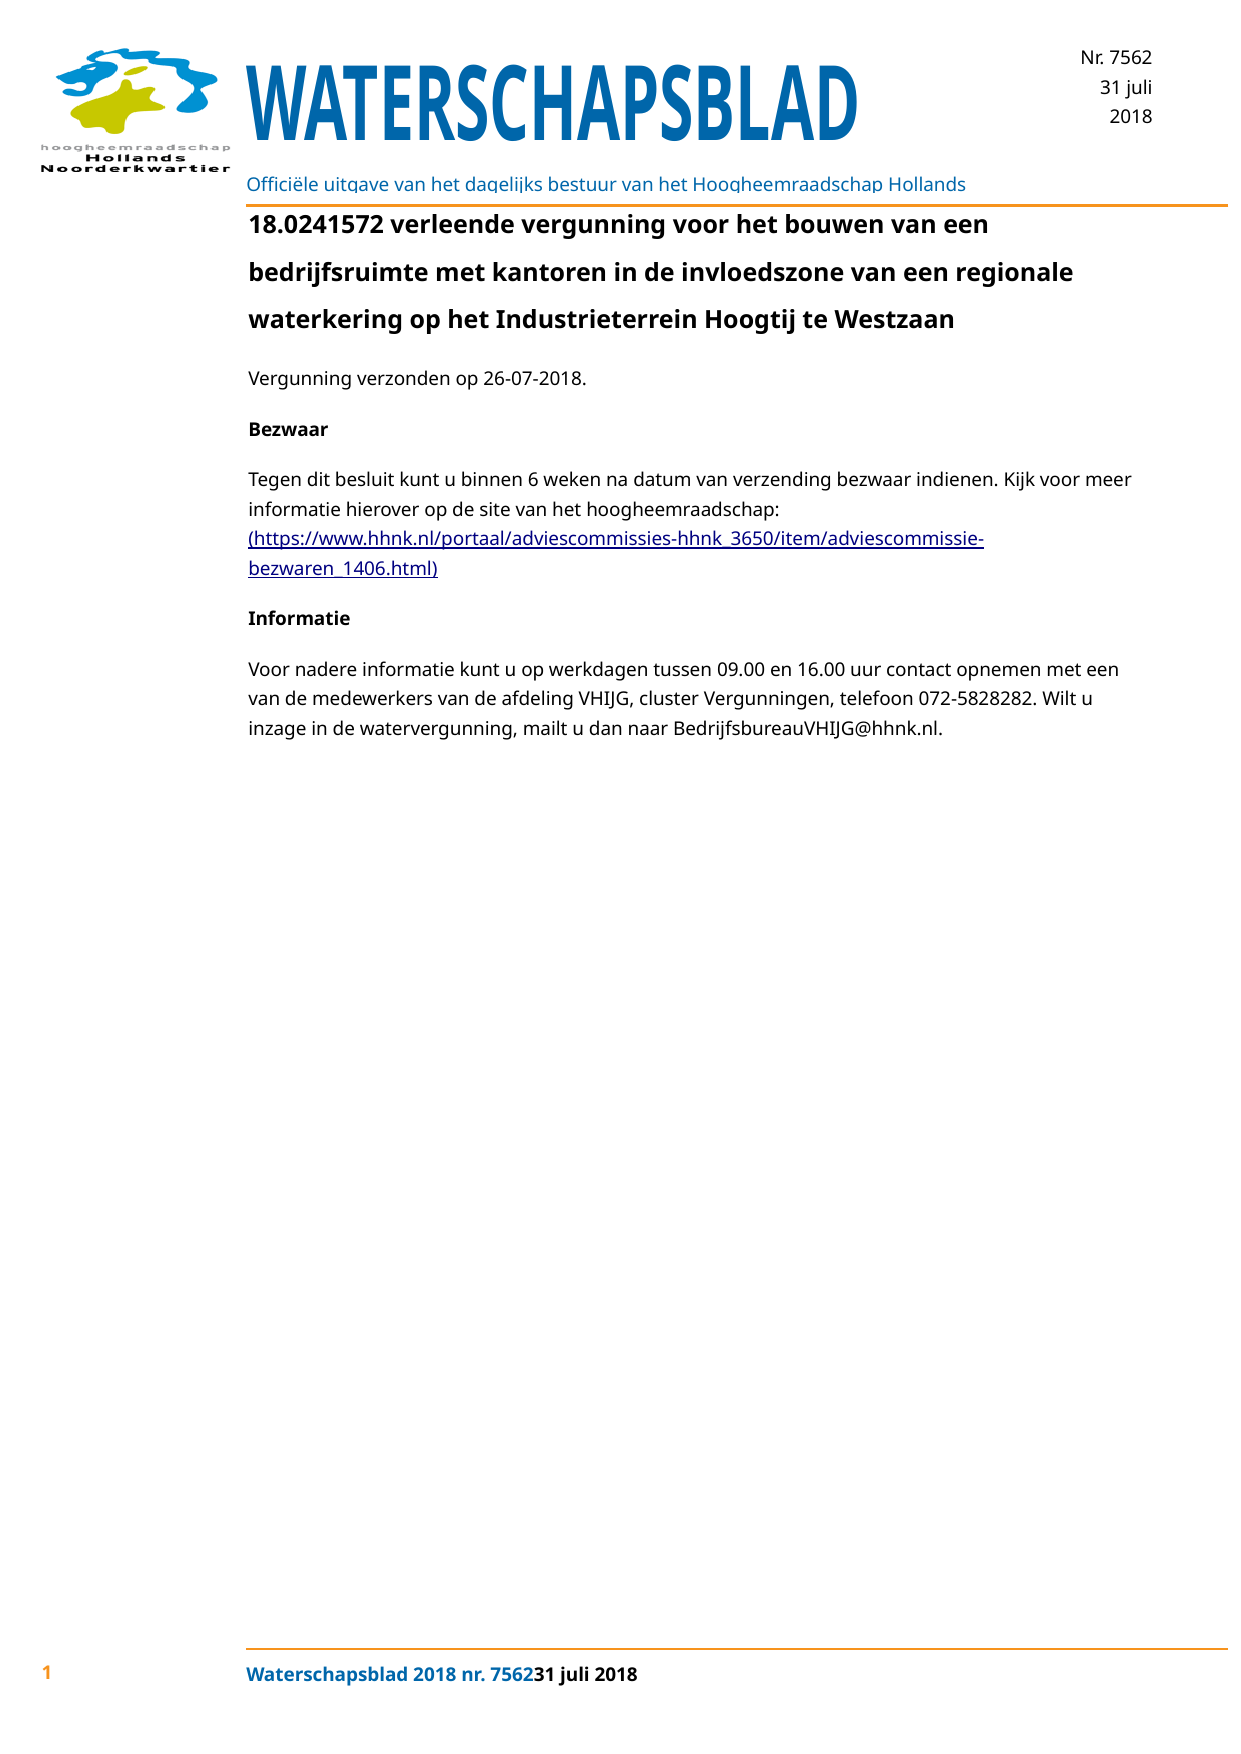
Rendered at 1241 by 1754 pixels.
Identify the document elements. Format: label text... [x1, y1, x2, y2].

text Vergunning verzonden op 26-07-2018. [248, 366, 1152, 391]
text Voor nadere informatie kunt u op werkdagen tussen 09.00 en 16.00 uur contact opnemen met een van de medewerkers van de afdeling VHIJG, cluster Vergunningen, telefoon 072-5828282. Wilt u inzage in de watervergunning, mailt u dan naar BedrijfsbureauVHIJG@hhnk.nl. [248, 656, 1152, 741]
text 18.0241572 verleende vergunning voor het bouwen van een bedrijfsruimte met kantoren in de invloedszone van een regionale waterkering op het Industrieterrein Hoogtij te Westzaan [248, 207, 1152, 336]
picture [41, 47, 231, 172]
text Tegen dit besluit kunt u binnen 6 weken na datum van verzending bezwaar indienen. Kijk voor meer informatie hierover op de site van het hoogheemraadschap: (https://www.hhnk.nl/portaal/adviescommissies-hhnk_3650/item/adviescommissie-bezwaren_1406.html) [248, 466, 1152, 581]
text Bezwaar [248, 416, 1152, 442]
text Informatie [248, 606, 1152, 631]
